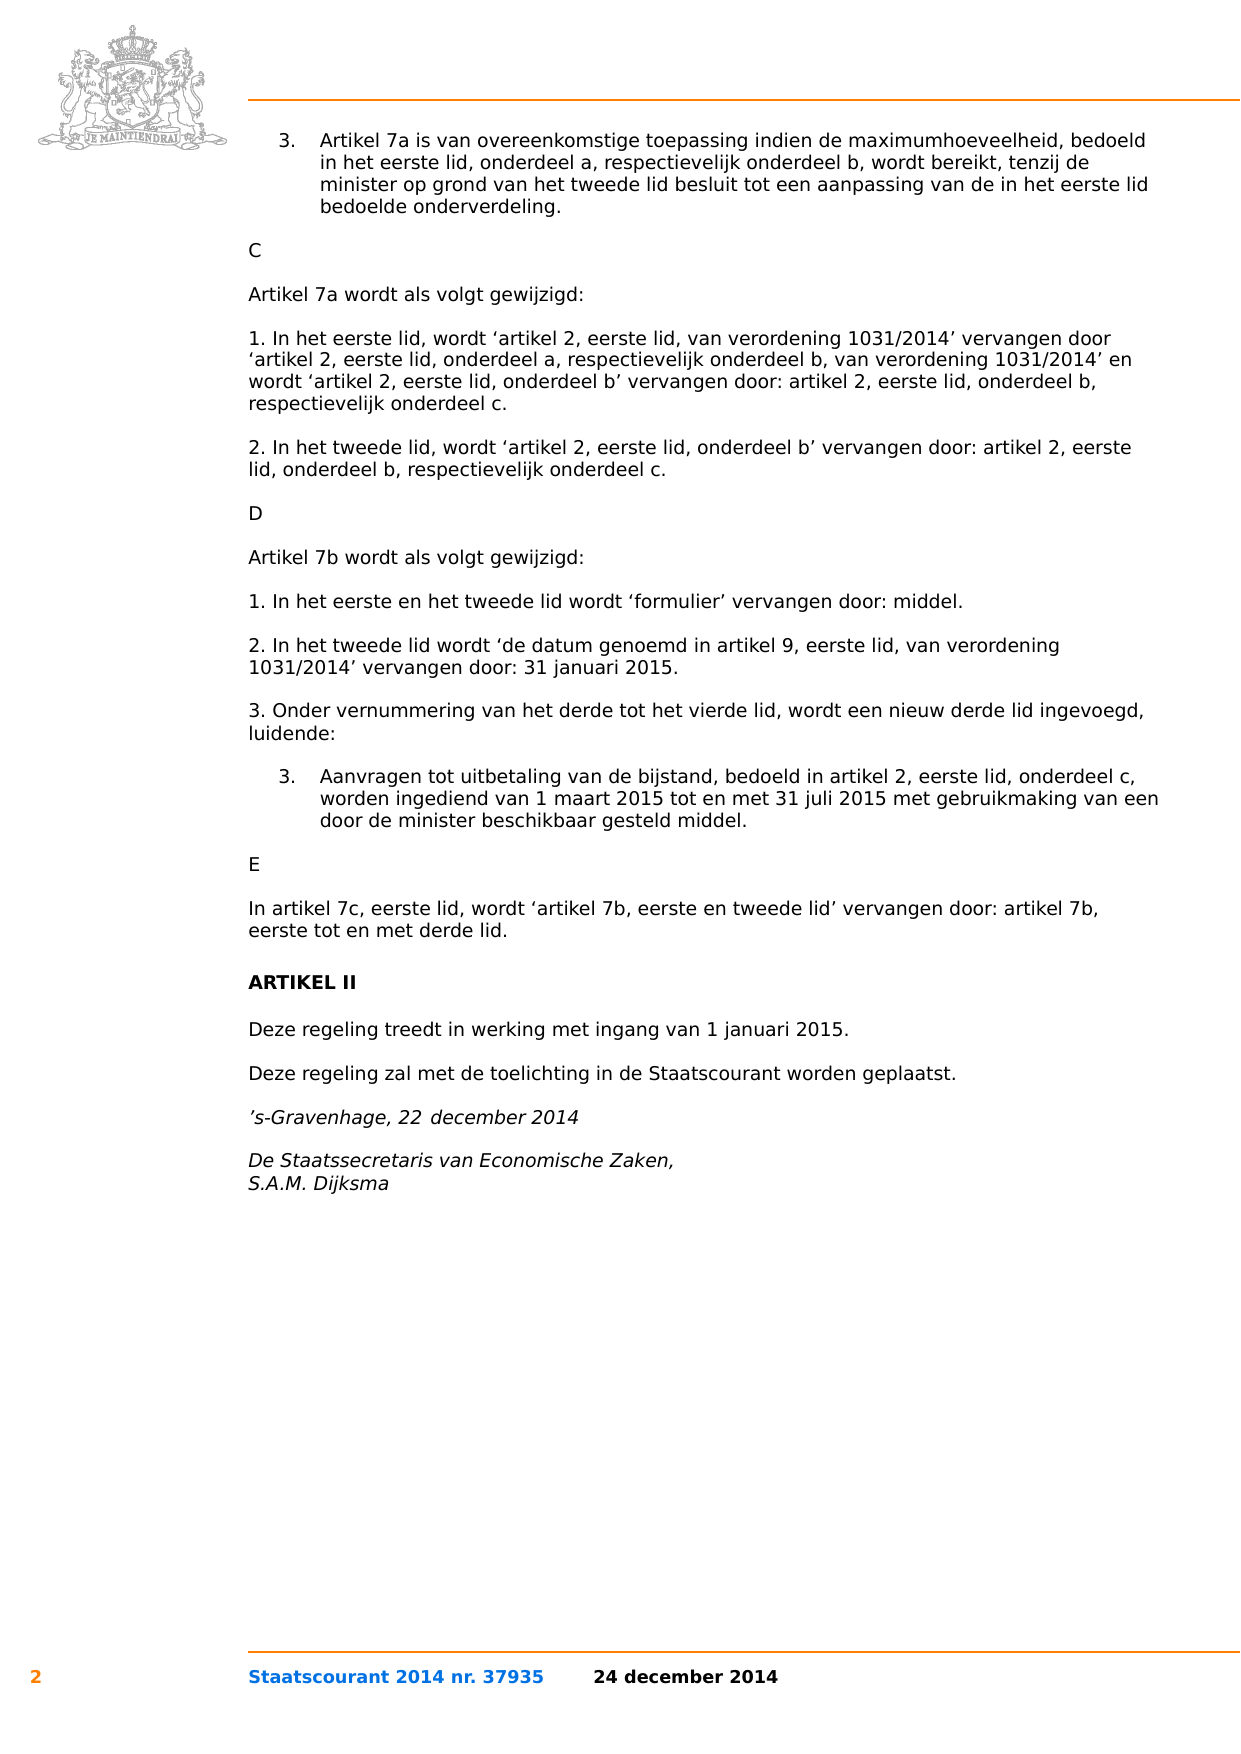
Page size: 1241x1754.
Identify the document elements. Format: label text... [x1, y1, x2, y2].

text 2. In het tweede lid wordt ‘de datum genoemd in artikel 9, eerste lid, van verordening 1031/2014’ vervangen door: 31 januari 2015. [248, 634, 1163, 678]
text In artikel 7c, eerste lid, wordt ‘artikel 7b, eerste en tweede lid’ vervangen door: artikel 7b, eerste tot en met derde lid. [248, 898, 1163, 942]
text Artikel 7a wordt als volgt gewijzigd: [248, 283, 1163, 306]
picture [38, 25, 227, 150]
text D [248, 503, 1163, 525]
text ’s-Gravenhage, 22 december 2014 [248, 1107, 1163, 1128]
text 2. In het tweede lid, wordt ‘artikel 2, eerste lid, onderdeel b’ vervangen door: artikel 2, eerste lid, onderdeel b, respectievelijk onderdeel c. [248, 437, 1163, 481]
text 3. Onder vernummering van het derde tot het vierde lid, wordt een nieuw derde lid ingevoegd, luidende: [248, 700, 1163, 744]
subtitle ARTIKEL II [248, 972, 1163, 994]
text C [248, 240, 1163, 262]
text Artikel 7b wordt als volgt gewijzigd: [248, 547, 1163, 569]
text Deze regeling zal met de toelichting in de Staatscourant worden geplaatst. [248, 1063, 1163, 1085]
text Deze regeling treedt in werking met ingang van 1 januari 2015. [248, 1019, 1163, 1041]
text 1. In het eerste lid, wordt ‘artikel 2, eerste lid, van verordening 1031/2014’ vervangen door ‘artikel 2, eerste lid, onderdeel a, respectievelijk onderdeel b, van verordening 1031/2014’ en wordt ‘artikel 2, eerste lid, onderdeel b’ vervangen door: artikel 2, eerste lid, onderdeel b, respectievelijk onderdeel c. [248, 327, 1163, 415]
text E [248, 854, 1163, 876]
text 3. Artikel 7a is van overeenkomstige toepassing indien de maximumhoeveelheid, bedoeld in het eerste lid, onderdeel a, respectievelijk onderdeel b, wordt bereikt, tenzij de minister op grond van het tweede lid besluit tot een aanpassing van de in het eerste lid bedoelde onderverdeling. [278, 130, 1163, 218]
text De Staatssecretaris van Economische Zaken, S.A.M. Dijksma [248, 1150, 1163, 1194]
text 3. Aanvragen tot uitbetaling van de bijstand, bedoeld in artikel 2, eerste lid, onderdeel c, worden ingediend van 1 maart 2015 tot en met 31 juli 2015 met gebruikmaking van een door de minister beschikbaar gesteld middel. [278, 766, 1163, 832]
text 1. In het eerste en het tweede lid wordt ‘formulier’ vervangen door: middel. [248, 591, 1163, 613]
